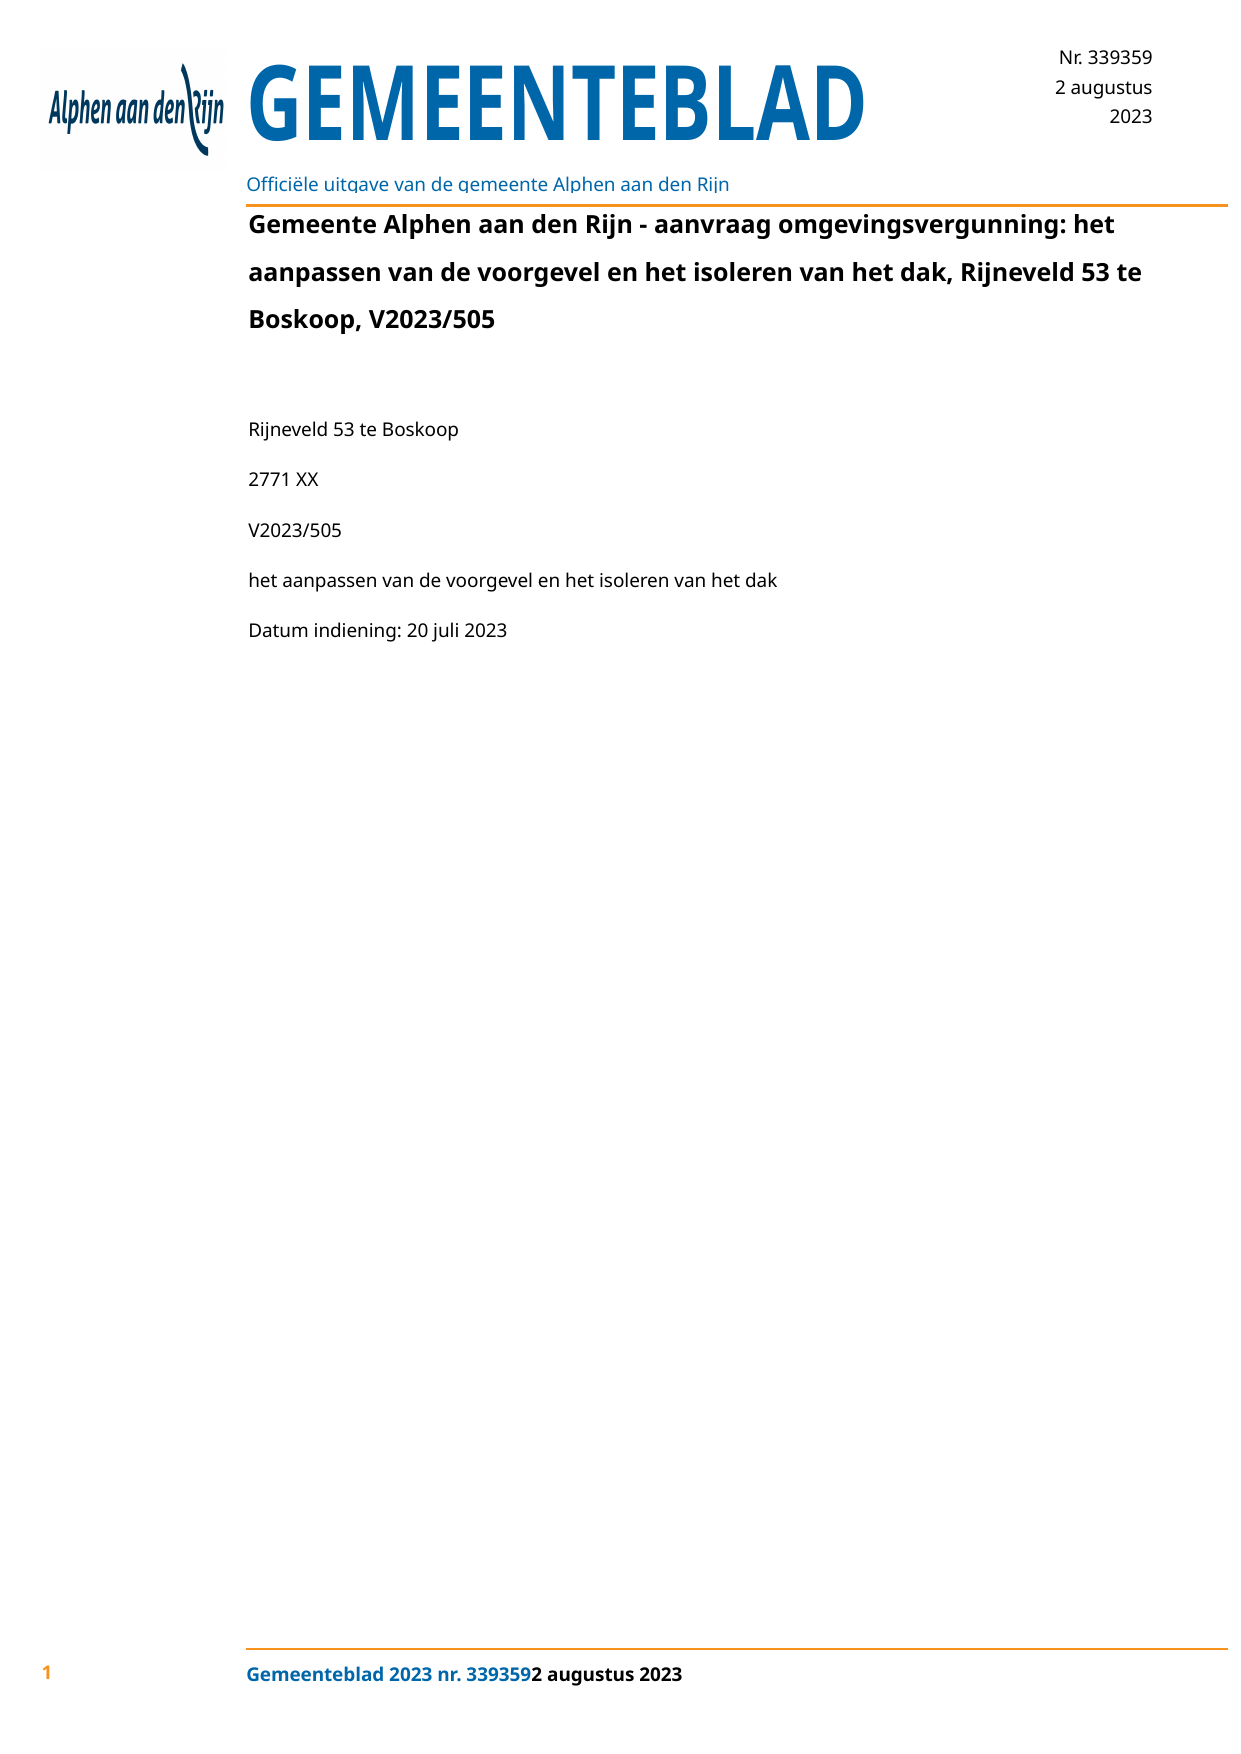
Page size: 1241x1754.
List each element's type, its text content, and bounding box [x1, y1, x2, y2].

text Gemeente Alphen aan den Rijn - aanvraag omgevingsvergunning: het aanpassen van de voorgevel en het isoleren van het dak, Rijneveld 53 te Boskoop, V2023/505 [248, 207, 1152, 336]
text het aanpassen van de voorgevel en het isoleren van het dak [248, 567, 1152, 593]
text V2023/505 [248, 517, 1152, 542]
text Rijneveld 53 te Boskoop [248, 416, 1152, 442]
picture [41, 47, 231, 172]
text 2771 XX [248, 466, 1152, 492]
text Datum indiening: 20 juli 2023 [248, 618, 1152, 643]
